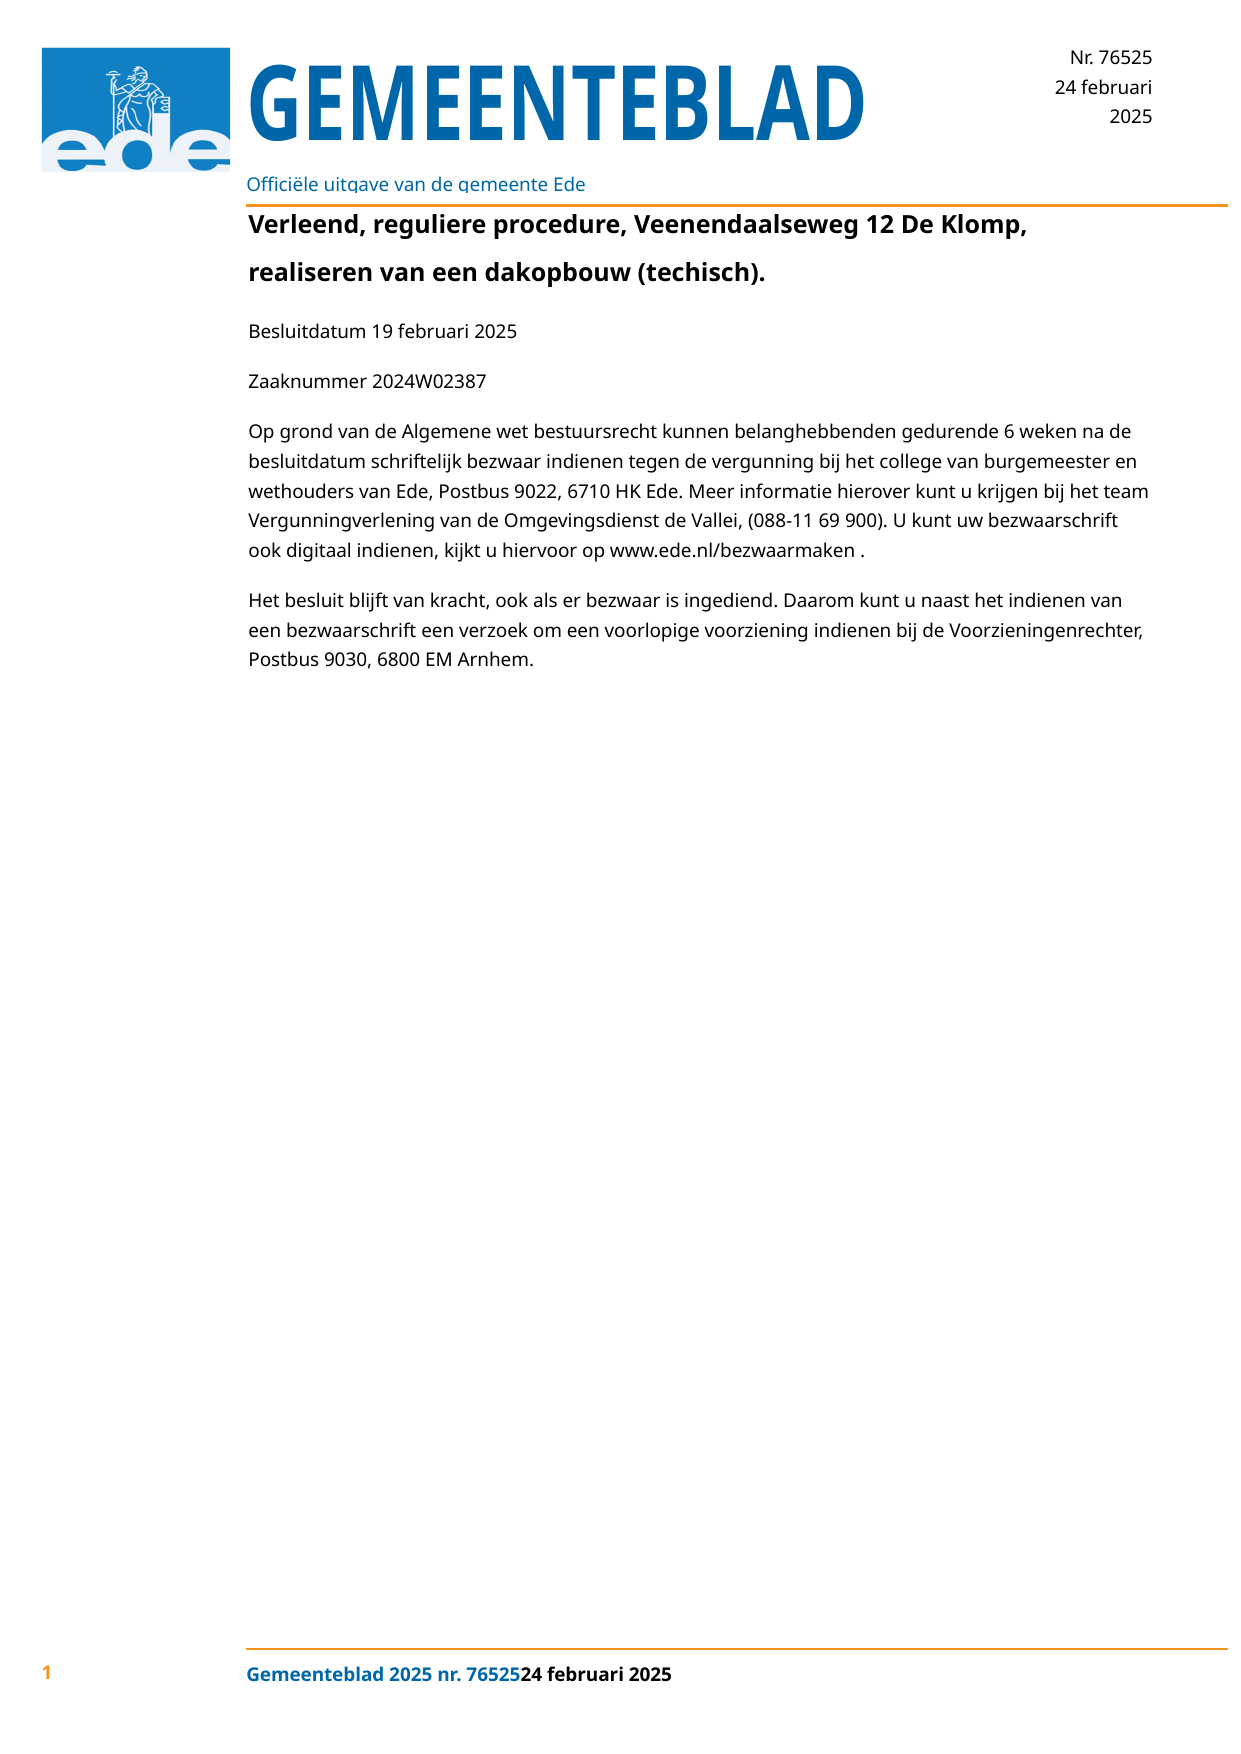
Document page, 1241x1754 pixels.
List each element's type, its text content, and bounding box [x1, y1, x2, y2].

text Besluitdatum 19 februari 2025 [248, 318, 1152, 344]
picture [41, 47, 231, 172]
text Op grond van de Algemene wet bestuursrecht kunnen belanghebbenden gedurende 6 weken na de besluitdatum schriftelijk bezwaar indienen tegen de vergunning bij het college van burgemeester en wethouders van Ede, Postbus 9022, 6710 HK Ede. Meer informatie hierover kunt u krijgen bij het team Vergunningverlening van de Omgevingsdienst de Vallei, (088-11 69 900). U kunt uw bezwaarschrift ook digitaal indienen, kijkt u hiervoor op www.ede.nl/bezwaarmaken . [248, 419, 1152, 563]
text Verleend, reguliere procedure, Veenendaalseweg 12 De Klomp, realiseren van een dakopbouw (techisch). [248, 207, 1152, 288]
text Zaaknummer 2024W02387 [248, 368, 1152, 394]
text Het besluit blijft van kracht, ook als er bezwaar is ingediend. Daarom kunt u naast het indienen van een bezwaarschrift een verzoek om een voorlopige voorziening indienen bij de Voorzieningenrechter, Postbus 9030, 6800 EM Arnhem. [248, 587, 1152, 672]
